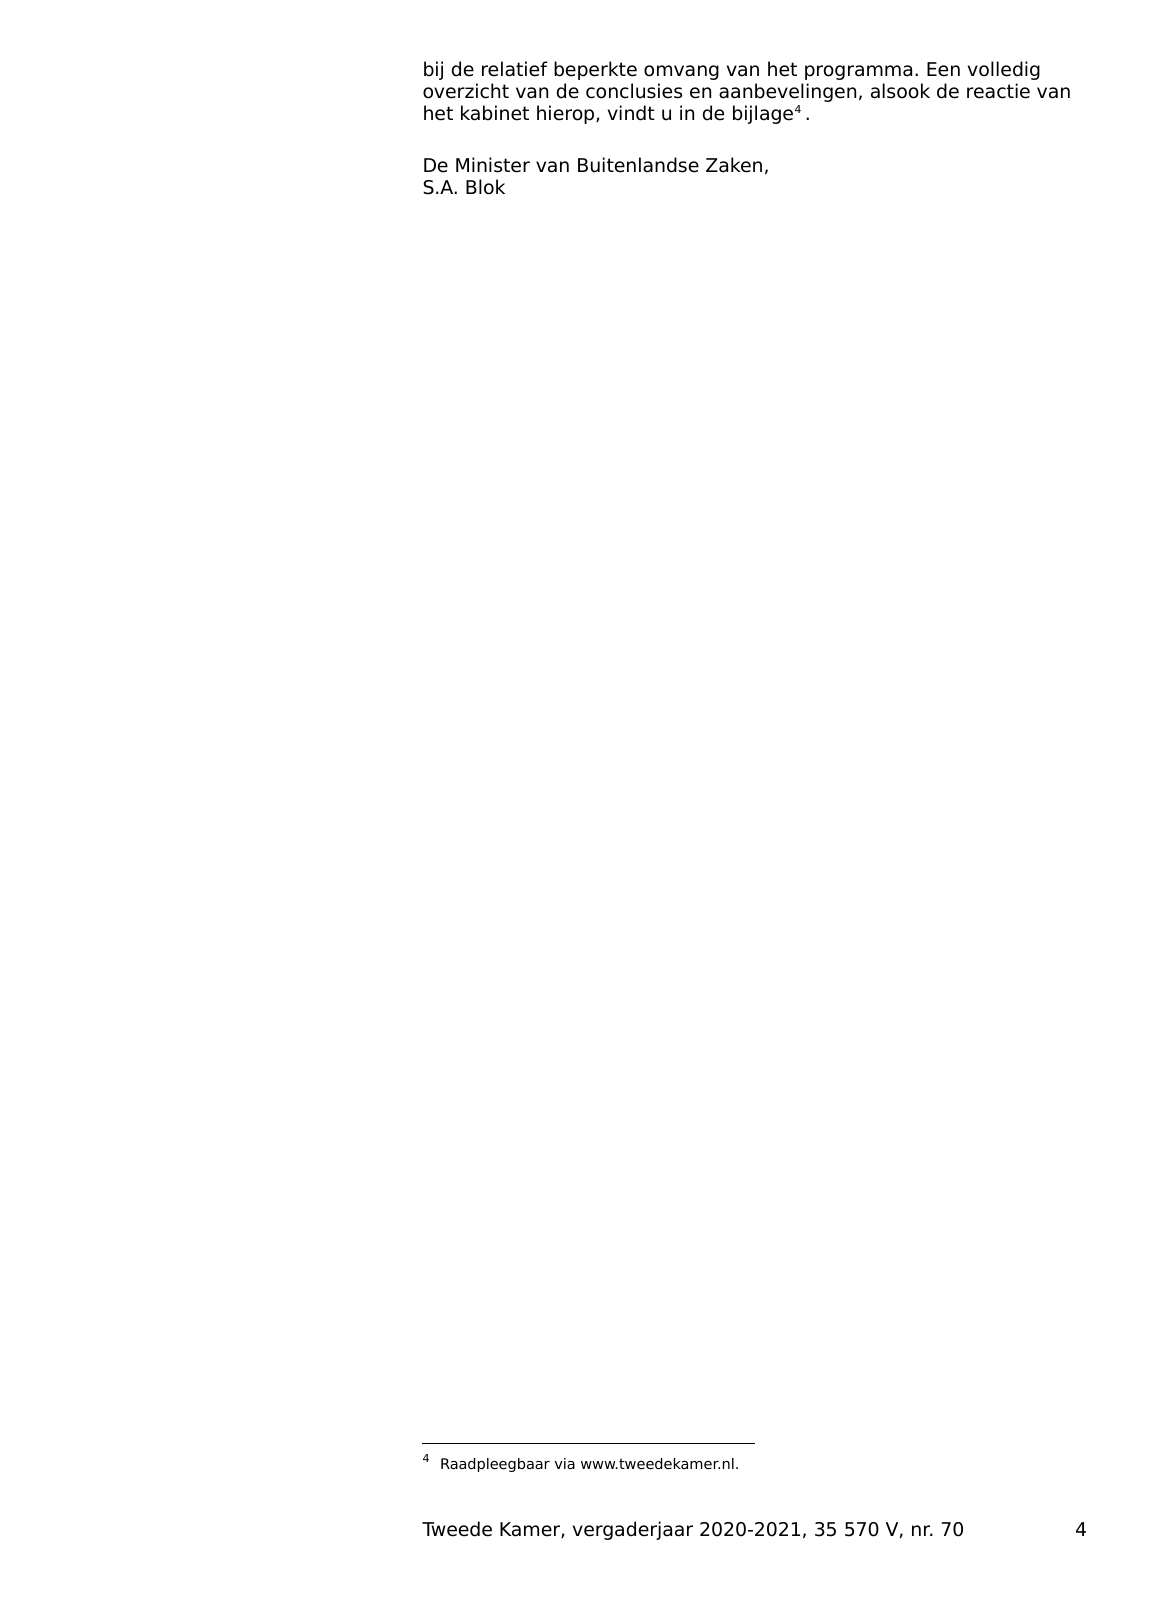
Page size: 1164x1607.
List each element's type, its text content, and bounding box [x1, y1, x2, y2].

text bij de relatief beperkte omvang van het programma. Een volledig overzicht van de conclusies en aanbevelingen, alsook de reactie van het kabinet hierop, vindt u in de bijlage. [422, 59, 1087, 125]
text De Minister van Buitenlandse Zaken, S.A. Blok [422, 155, 1087, 199]
text Raadpleegbaar via www.tweedekamer.nl. [422, 1452, 1087, 1474]
